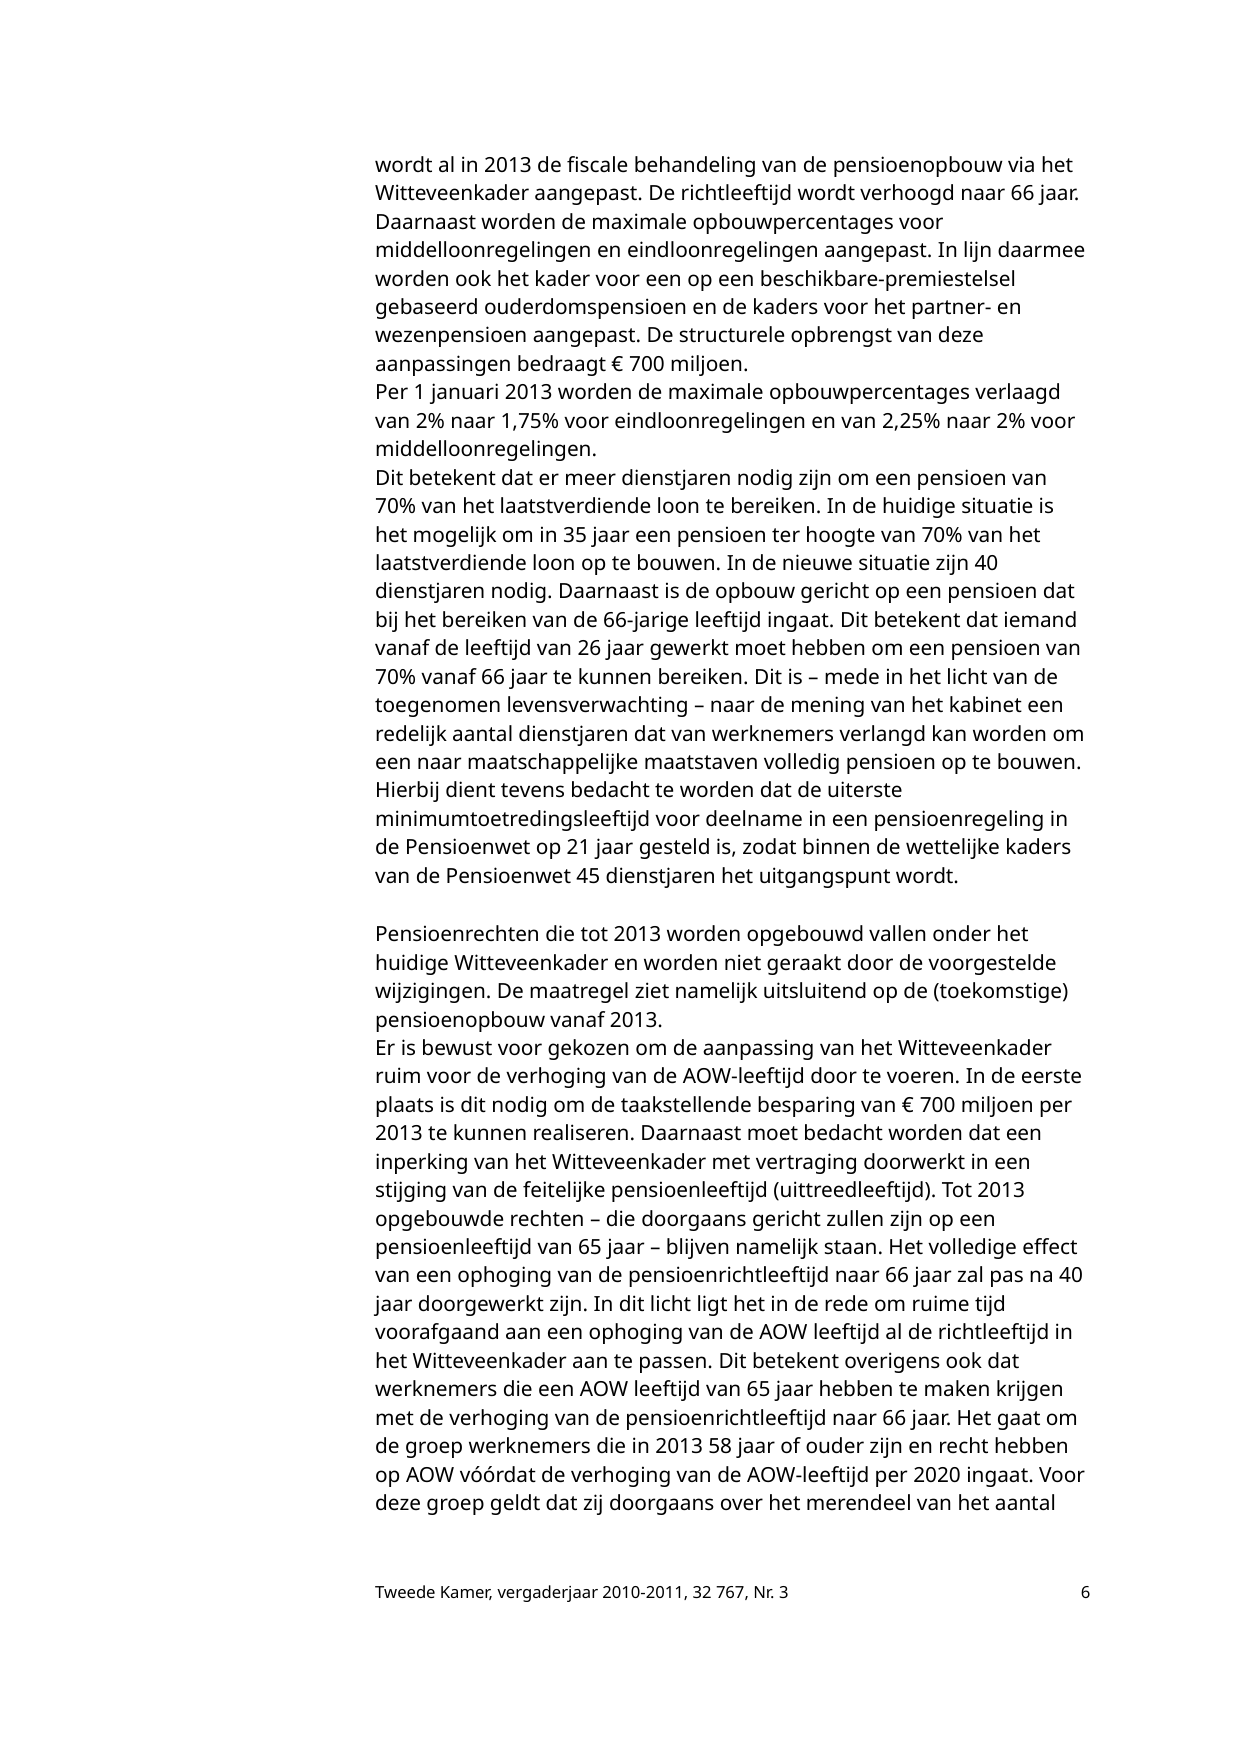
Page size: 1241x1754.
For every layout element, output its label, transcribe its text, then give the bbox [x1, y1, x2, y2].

text Per 1 januari 2013 worden de maximale opbouwpercentages verlaagd van 2% naar 1,75% voor eindloonregelingen en van 2,25% naar 2% voor middelloonregelingen. [375, 377, 1090, 463]
text Dit betekent dat er meer dienstjaren nodig zijn om een pensioen van 70% van het laatstverdiende loon te bereiken. In de huidige situatie is het mogelijk om in 35 jaar een pensioen ter hoogte van 70% van het laatstverdiende loon op te bouwen. In de nieuwe situatie zijn 40 dienstjaren nodig. Daarnaast is de opbouw gericht op een pensioen dat bij het bereiken van de 66-jarige leeftijd ingaat. Dit betekent dat iemand vanaf de leeftijd van 26 jaar gewerkt moet hebben om een pensioen van 70% vanaf 66 jaar te kunnen bereiken. Dit is – mede in het licht van de toegenomen levensverwachting – naar de mening van het kabinet een redelijk aantal dienstjaren dat van werknemers verlangd kan worden om een naar maatschappelijke maatstaven volledig pensioen op te bouwen. Hierbij dient tevens bedacht te worden dat de uiterste minimumtoetredingsleeftijd voor deelname in een pensioenregeling in de Pensioenwet op 21 jaar gesteld is, zodat binnen de wettelijke kaders van de Pensioenwet 45 dienstjaren het uitgangspunt wordt. [375, 463, 1090, 889]
text wordt al in 2013 de fiscale behandeling van de pensioenopbouw via het Witteveenkader aangepast. De richtleeftijd wordt verhoogd naar 66 jaar. Daarnaast worden de maximale opbouwpercentages voor middelloonregelingen en eindloonregelingen aangepast. In lijn daarmee worden ook het kader voor een op een beschikbare-premiestelsel gebaseerd ouderdomspensioen en de kaders voor het partner- en wezenpensioen aangepast. De structurele opbrengst van deze aanpassingen bedraagt € 700 miljoen. [375, 150, 1090, 377]
text Pensioenrechten die tot 2013 worden opgebouwd vallen onder het huidige Witteveenkader en worden niet geraakt door de voorgestelde wijzigingen. De maatregel ziet namelijk uitsluitend op de (toekomstige) pensioenopbouw vanaf 2013. [375, 919, 1090, 1033]
text Er is bewust voor gekozen om de aanpassing van het Witteveenkader ruim voor de verhoging van de AOW-leeftijd door te voeren. In de eerste plaats is dit nodig om de taakstellende besparing van € 700 miljoen per 2013 te kunnen realiseren. Daarnaast moet bedacht worden dat een inperking van het Witteveenkader met vertraging doorwerkt in een stijging van de feitelijke pensioenleeftijd (uittreedleeftijd). Tot 2013 opgebouwde rechten – die doorgaans gericht zullen zijn op een pensioenleeftijd van 65 jaar – blijven namelijk staan. Het volledige effect van een ophoging van de pensioenrichtleeftijd naar 66 jaar zal pas na 40 jaar doorgewerkt zijn. In dit licht ligt het in de rede om ruime tijd voorafgaand aan een ophoging van de AOW leeftijd al de richtleeftijd in het Witteveenkader aan te passen. Dit betekent overigens ook dat werknemers die een AOW leeftijd van 65 jaar hebben te maken krijgen met de verhoging van de pensioenrichtleeftijd naar 66 jaar. Het gaat om de groep werknemers die in 2013 58 jaar of ouder zijn en recht hebben op AOW vóórdat de verhoging van de AOW-leeftijd per 2020 ingaat. Voor deze groep geldt dat zij doorgaans over het merendeel van het aantal [375, 1033, 1090, 1517]
